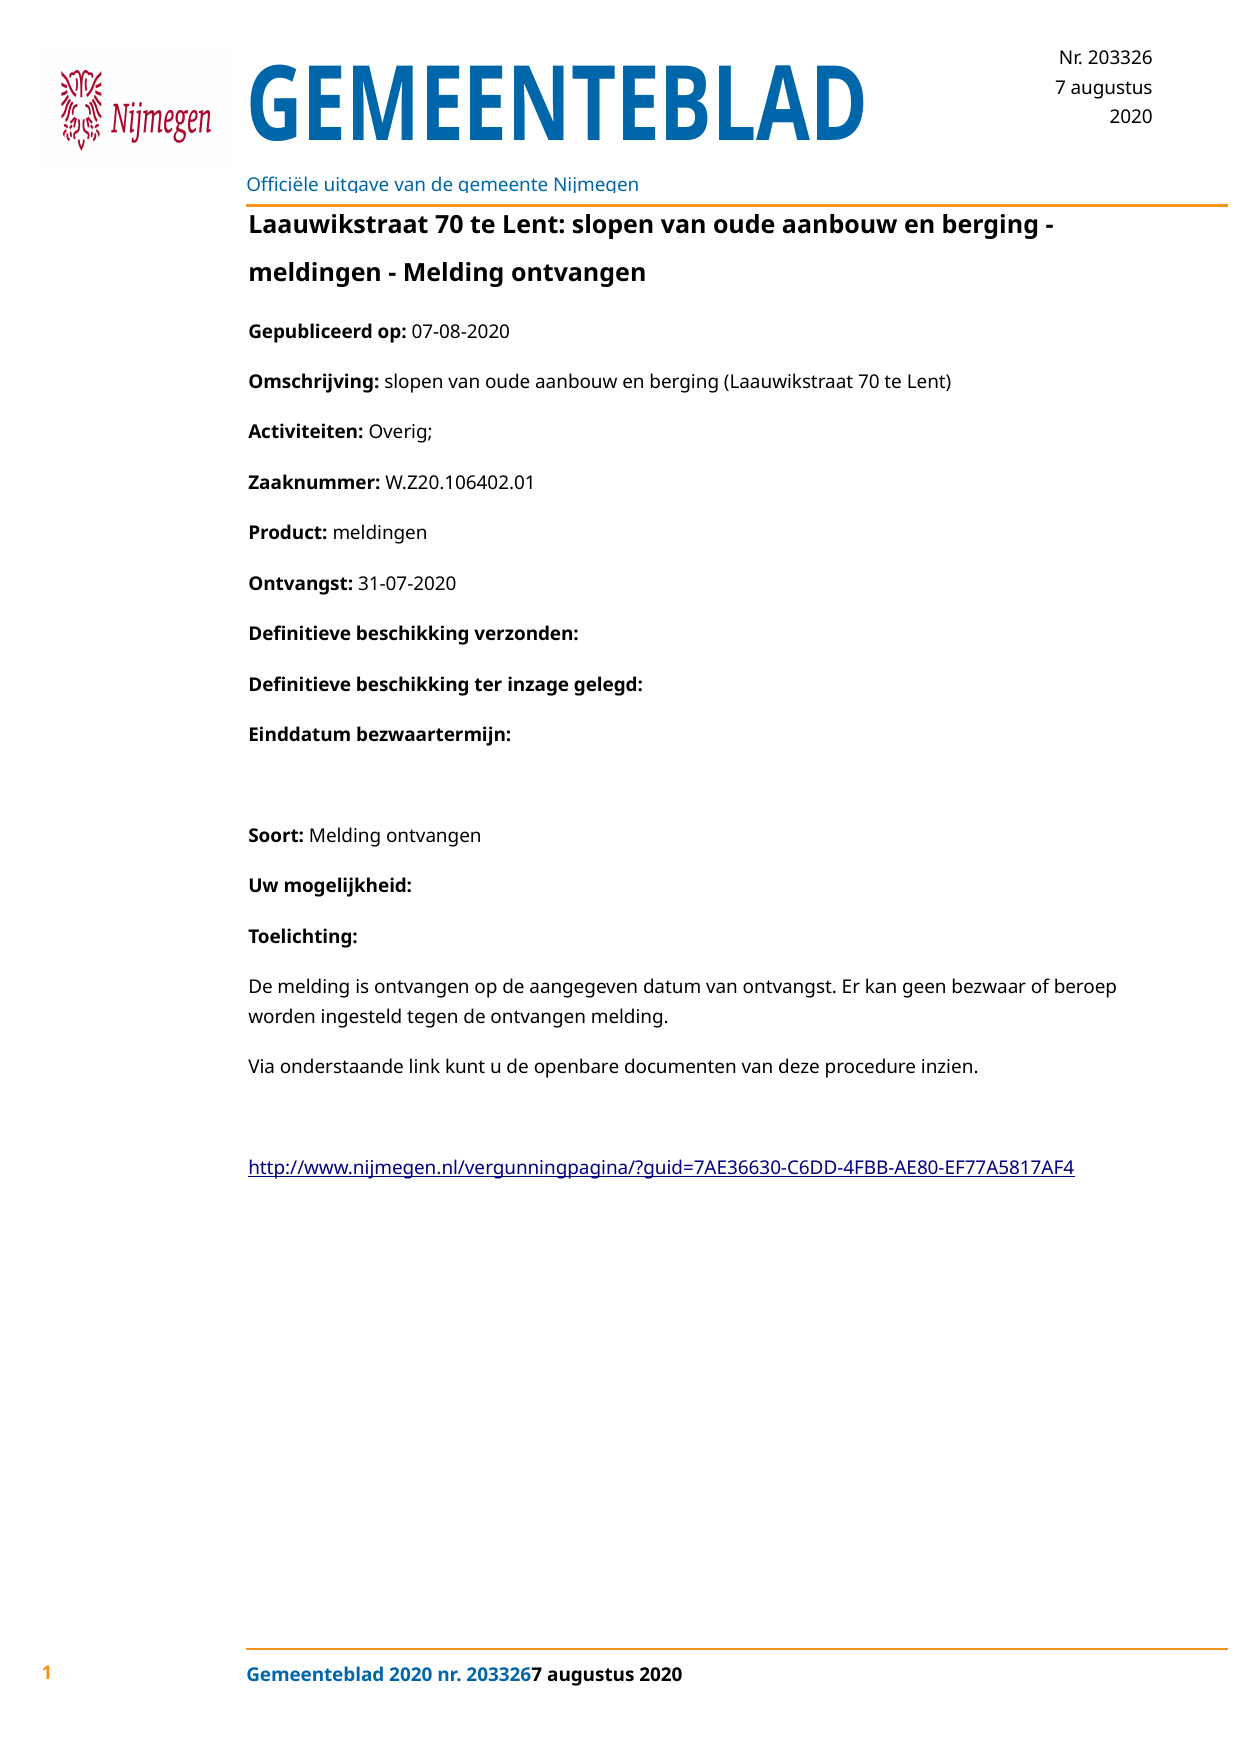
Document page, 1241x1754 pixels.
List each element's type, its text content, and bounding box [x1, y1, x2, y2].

text Laauwikstraat 70 te Lent: slopen van oude aanbouw en berging - meldingen - Melding ontvangen [248, 207, 1152, 288]
text Omschrijving: slopen van oude aanbouw en berging (Laauwikstraat 70 te Lent) [248, 368, 1152, 394]
text De melding is ontvangen op de aangegeven datum van ontvangst. Er kan geen bezwaar of beroep worden ingesteld tegen de ontvangen melding. [248, 973, 1152, 1029]
text http://www.nijmegen.nl/vergunningpagina/?guid=7AE36630-C6DD-4FBB-AE80-EF77A5817AF4 [248, 1154, 1152, 1180]
picture [41, 47, 231, 172]
text Product: meldingen [248, 519, 1152, 545]
text Soort: Melding ontvangen [248, 822, 1152, 848]
text Ontvangst: 31-07-2020 [248, 570, 1152, 596]
text Via onderstaande link kunt u de openbare documenten van deze procedure inzien. [248, 1053, 1152, 1079]
text Toelichting: [248, 923, 1152, 949]
text Zaaknummer: W.Z20.106402.01 [248, 469, 1152, 495]
text Definitieve beschikking ter inzage gelegd: [248, 671, 1152, 697]
text Definitieve beschikking verzonden: [248, 620, 1152, 646]
text Uw mogelijkheid: [248, 872, 1152, 898]
text Einddatum bezwaartermijn: [248, 721, 1152, 747]
text Activiteiten: Overig; [248, 419, 1152, 444]
text Gepubliceerd op: 07-08-2020 [248, 318, 1152, 344]
